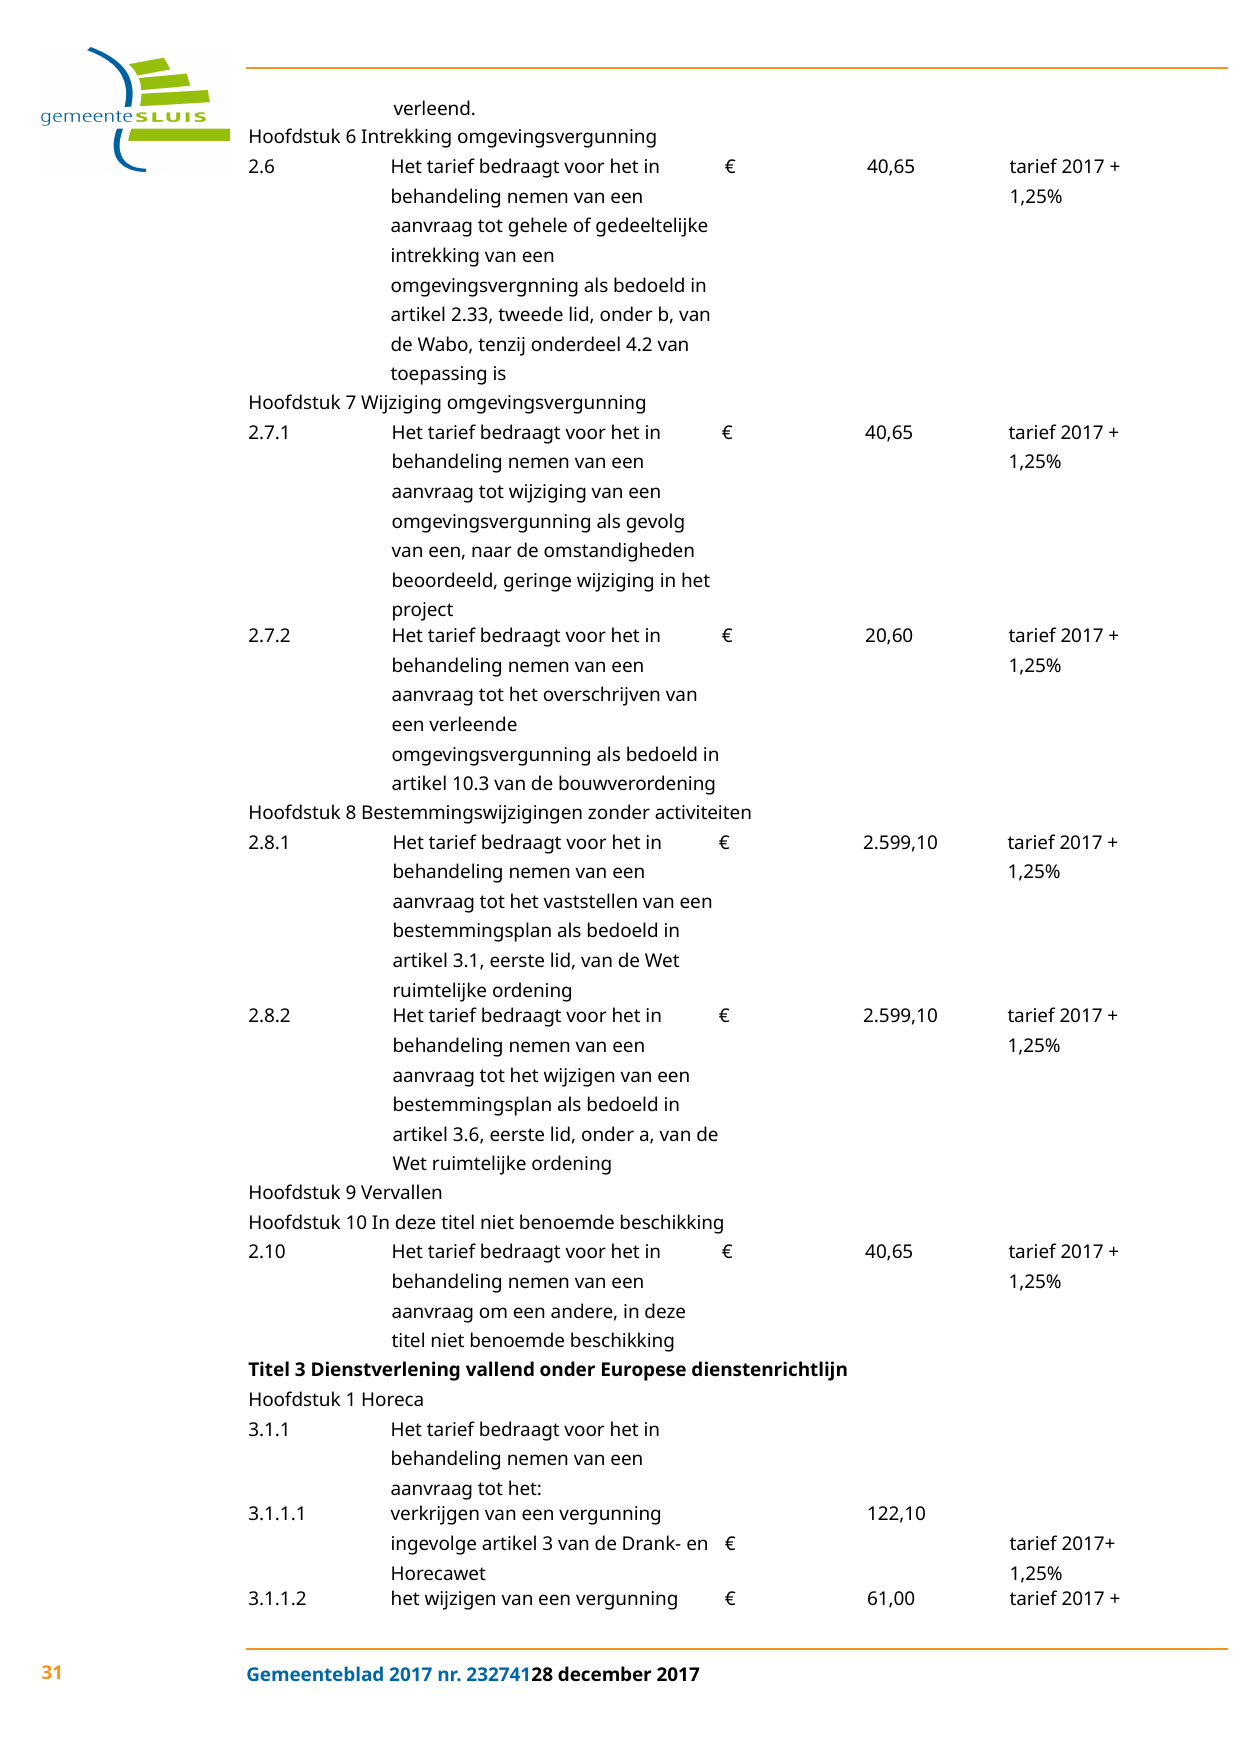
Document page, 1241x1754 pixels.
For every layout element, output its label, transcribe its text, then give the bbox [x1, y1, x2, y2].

table_cell € [722, 623, 865, 796]
table_header [1009, 1416, 1152, 1501]
table_header 3.1.1 [248, 1416, 390, 1501]
text Hoofdstuk 6 Intrekking omgevingsvergunning [248, 124, 1152, 149]
table_cell 3.1.1.2 [248, 1586, 390, 1611]
table_cell 61,00 [867, 1586, 1009, 1611]
table_cell het wijzigen van een vergunning [390, 1586, 724, 1611]
table_header Het tarief bedraagt voor het in behandeling nemen van een aanvraag tot wijziging van een omgevingsvergunning als gevolg van een, naar de omstandigheden beoordeeld, geringe wijziging in het project [391, 419, 722, 622]
table_cell € [725, 1586, 867, 1611]
text Titel 3 Dienstverlening vallend onder Europese dienstenrichtlijn [248, 1356, 1152, 1382]
table_header € [719, 829, 863, 1003]
table_cell Het tarief bedraagt voor het in behandeling nemen van een aanvraag tot het overschrijven van een verleende omgevingsvergunning als bedoeld in artikel 10.3 van de bouwverordening [391, 623, 722, 796]
table_header [867, 1416, 1009, 1501]
table_cell tarief 2017+ 1,25% [1009, 1501, 1152, 1586]
table_header 2.7.1 [248, 419, 391, 622]
table_cell 2.7.2 [248, 623, 391, 796]
table_header 2.8.1 [248, 829, 392, 1003]
picture [41, 47, 231, 172]
table_header 2.6 [248, 154, 390, 386]
table_cell tarief 2017 + [1009, 1586, 1152, 1611]
table_header 2.10 [248, 1239, 391, 1353]
table_header tarief 2017 + 1,25% [1007, 829, 1152, 1003]
table_cell 122,10 [867, 1501, 1009, 1586]
table_cell [248, 95, 393, 121]
table_cell [1006, 95, 1152, 121]
text Hoofdstuk 8 Bestemmingswijzigingen zonder activiteiten [248, 799, 1152, 825]
table_cell verleend. [393, 95, 861, 121]
text Hoofdstuk 10 In deze titel niet benoemde beschikking [248, 1209, 1152, 1235]
table_header [725, 1416, 867, 1501]
table_cell 20,60 [865, 623, 1008, 796]
table_cell 2.8.2 [248, 1003, 392, 1176]
table_header Het tarief bedraagt voor het in behandeling nemen van een aanvraag tot het vaststellen van een bestemmingsplan als bedoeld in artikel 3.1, eerste lid, van de Wet ruimtelijke ordening [392, 829, 719, 1003]
table_cell € [725, 1501, 867, 1586]
table_header 40,65 [865, 1239, 1008, 1353]
table_cell 2.599,10 [863, 1003, 1007, 1176]
table_header 40,65 [865, 419, 1008, 622]
table_cell verkrijgen van een vergunning ingevolge artikel 3 van de Drank- en Horecawet [390, 1501, 724, 1586]
table_header € [725, 154, 867, 386]
table_cell 3.1.1.1 [248, 1501, 390, 1586]
table_header Het tarief bedraagt voor het in behandeling nemen van een aanvraag om een andere, in deze titel niet benoemde beschikking [391, 1239, 722, 1353]
text Hoofdstuk 1 Horeca [248, 1386, 1152, 1412]
table_cell € [719, 1003, 863, 1176]
table_header tarief 2017 + 1,25% [1009, 154, 1152, 386]
table_cell tarief 2017 + 1,25% [1007, 1003, 1152, 1176]
table_cell [861, 95, 1006, 121]
table_header Het tarief bedraagt voor het in behandeling nemen van een aanvraag tot gehele of gedeeltelijke intrekking van een omgevingsvergnning als bedoeld in artikel 2.33, tweede lid, onder b, van de Wabo, tenzij onderdeel 4.2 van toepassing is [390, 154, 724, 386]
table_header tarief 2017 + 1,25% [1008, 1239, 1152, 1353]
table_header 2.599,10 [863, 829, 1007, 1003]
table_header € [722, 419, 865, 622]
table_header tarief 2017 + 1,25% [1008, 419, 1152, 622]
table_header Het tarief bedraagt voor het in behandeling nemen van een aanvraag tot het: [390, 1416, 724, 1501]
table_cell Het tarief bedraagt voor het in behandeling nemen van een aanvraag tot het wijzigen van een bestemmingsplan als bedoeld in artikel 3.6, eerste lid, onder a, van de Wet ruimtelijke ordening [392, 1003, 719, 1176]
text Hoofdstuk 9 Vervallen [248, 1179, 1152, 1205]
table_header € [722, 1239, 865, 1353]
table_header 40,65 [867, 154, 1009, 386]
text Hoofdstuk 7 Wijziging omgevingsvergunning [248, 389, 1152, 415]
table_cell tarief 2017 + 1,25% [1008, 623, 1152, 796]
